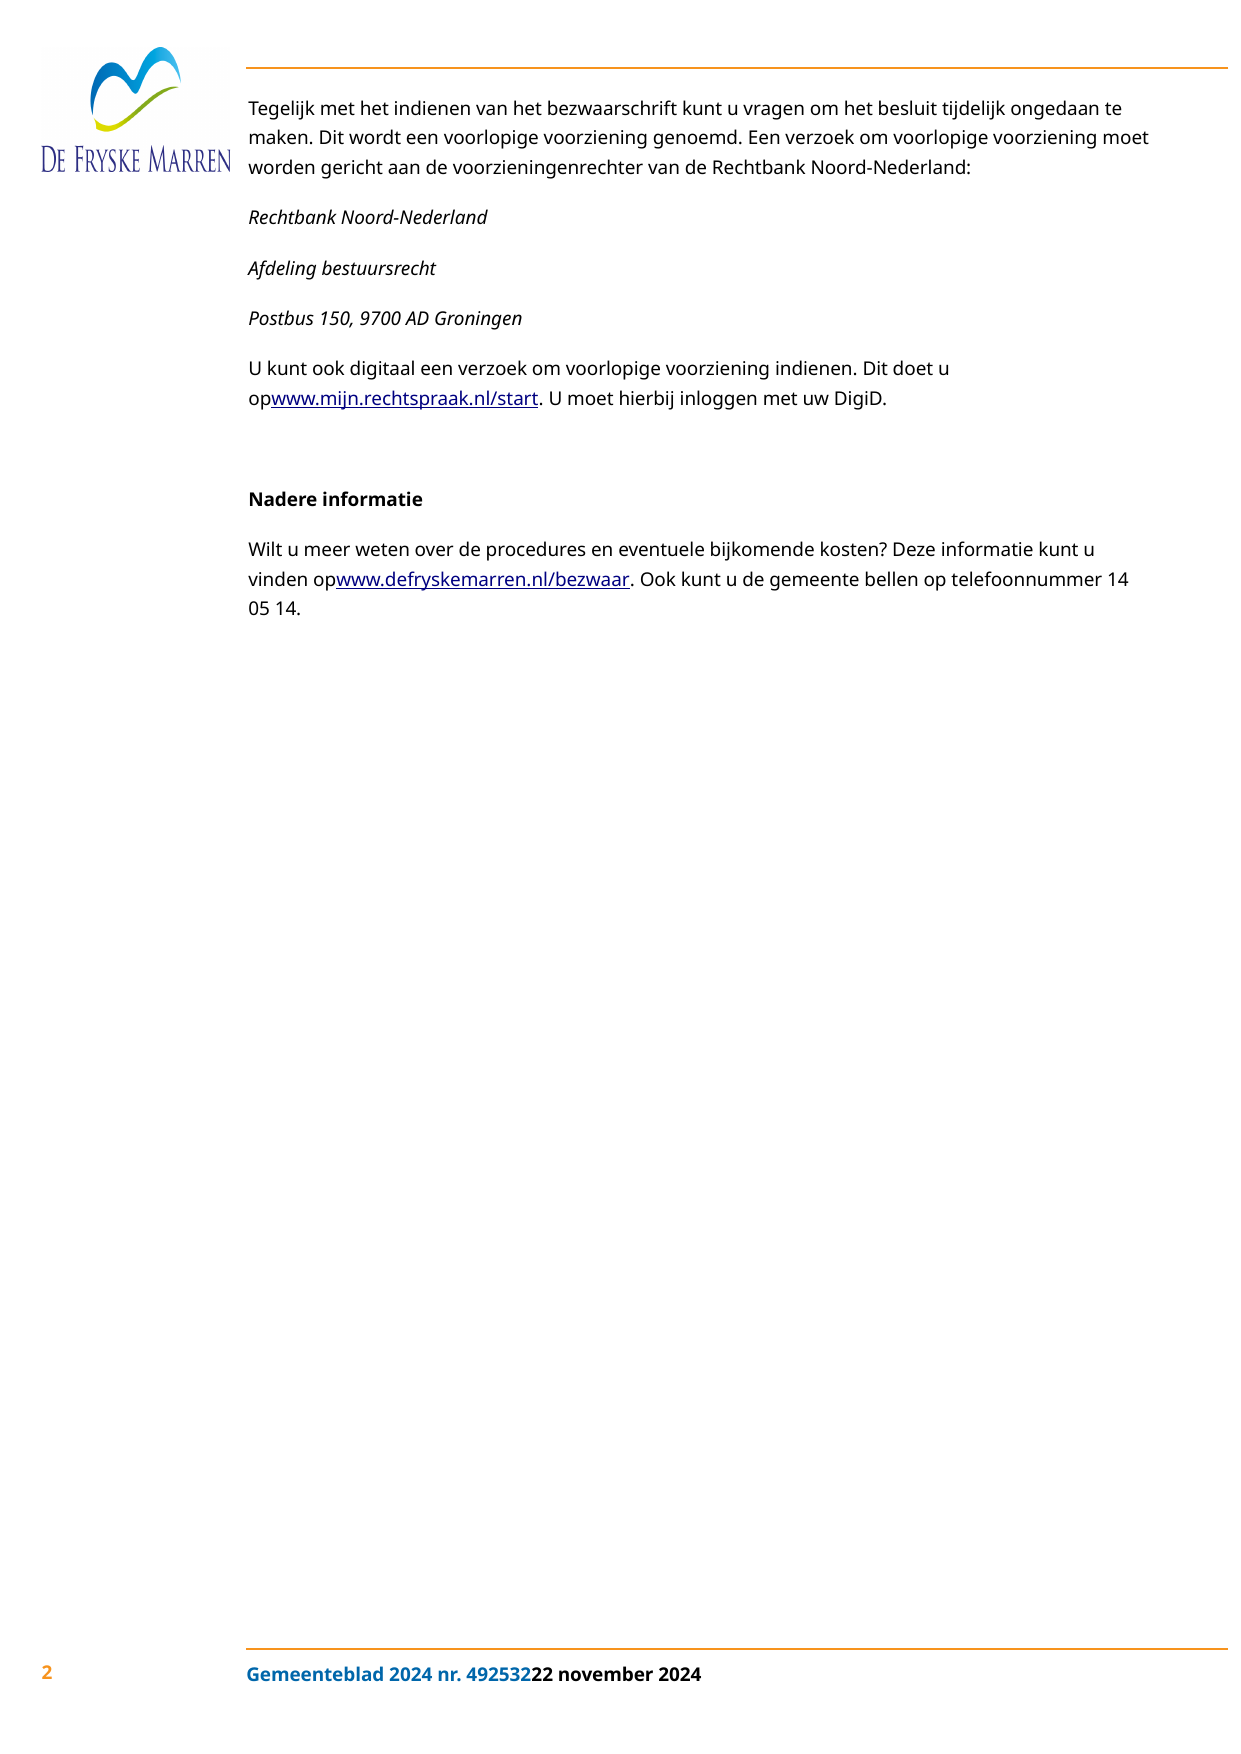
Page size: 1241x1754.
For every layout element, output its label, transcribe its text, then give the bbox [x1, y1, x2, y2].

text Wilt u meer weten over de procedures en eventuele bijkomende kosten? Deze informatie kunt u vinden opwww.defryskemarren.nl/bezwaar. Ook kunt u de gemeente bellen op telefoonnummer 14 05 14. [248, 536, 1152, 621]
text U kunt ook digitaal een verzoek om voorlopige voorziening indienen. Dit doet u opwww.mijn.rechtspraak.nl/start. U moet hierbij inloggen met uw DigiD. [248, 356, 1152, 411]
text Postbus 150, 9700 AD Groningen [248, 305, 1152, 331]
text Tegelijk met het indienen van het bezwaarschrift kunt u vragen om het besluit tijdelijk ongedaan te maken. Dit wordt een voorlopige voorziening genoemd. Een verzoek om voorlopige voorziening moet worden gericht aan de voorzieningenrechter van de Rechtbank Noord-Nederland: [248, 95, 1152, 180]
text Nadere informatie [248, 486, 1152, 512]
text Rechtbank Noord-Nederland [248, 204, 1152, 230]
picture [41, 47, 231, 172]
text Afdeling bestuursrecht [248, 255, 1152, 281]
